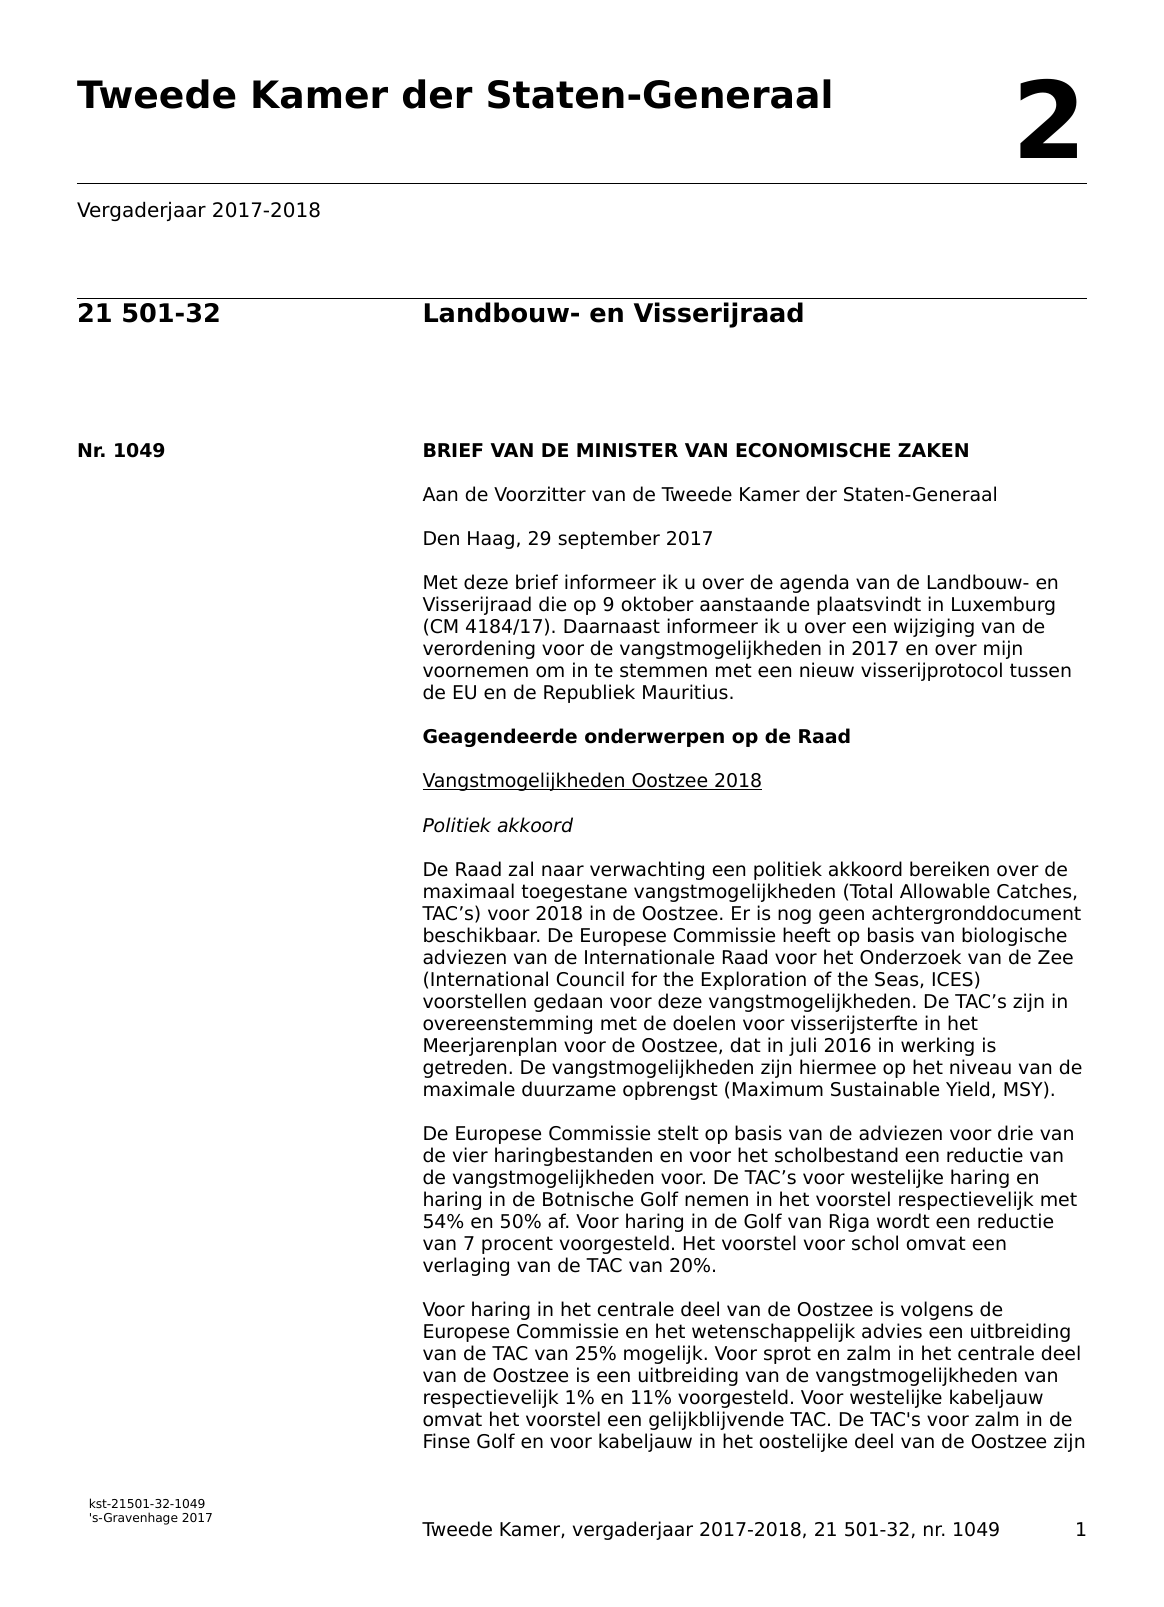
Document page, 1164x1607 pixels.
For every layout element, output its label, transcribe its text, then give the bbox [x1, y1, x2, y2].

text De Raad zal naar verwachting een politiek akkoord bereiken over de maximaal toegestane vangstmogelijkheden (Total Allowable Catches, TAC’s) voor 2018 in de Oostzee. Er is nog geen achtergronddocument beschikbaar. De Europese Commissie heeft op basis van biologische adviezen van de Internationale Raad voor het Onderzoek van de Zee (International Council for the Exploration of the Seas, ICES) voorstellen gedaan voor deze vangstmogelijkheden. De TAC’s zijn in overeenstemming met de doelen voor visserijsterfte in het Meerjarenplan voor de Oostzee, dat in juli 2016 in werking is getreden. De vangstmogelijkheden zijn hiermee op het niveau van de maximale duurzame opbrengst (Maximum Sustainable Yield, MSY). [422, 859, 1087, 1101]
text 's-Gravenhage 2017 [88, 1511, 323, 1525]
subtitle Geagendeerde onderwerpen op de Raad [422, 726, 1087, 748]
table_header Tweede Kamer der Staten-Generaal [77, 59, 886, 183]
table_header 2 [886, 59, 1087, 183]
text Aan de Voorzitter van de Tweede Kamer der Staten-Generaal [422, 484, 1087, 506]
text Den Haag, 29 september 2017 [422, 528, 1087, 550]
subtitle 21 501-32 Landbouw- en Visserijraad [77, 299, 1087, 329]
table_cell Vergaderjaar 2017-2018 [77, 184, 1087, 298]
subtitle Nr. 1049 BRIEF VAN DE MINISTER VAN ECONOMISCHE ZAKEN [77, 440, 1087, 462]
text Met deze brief informeer ik u over de agenda van de Landbouw- en Visserijraad die op 9 oktober aanstaande plaatsvindt in Luxemburg (CM 4184/17). Daarnaast informeer ik u over een wijziging van de verordening voor de vangstmogelijkheden in 2017 en over mijn voornemen om in te stemmen met een nieuw visserijprotocol tussen de EU en de Republiek Mauritius. [422, 572, 1087, 704]
text kst-21501-32-1049 [88, 1497, 323, 1511]
text De Europese Commissie stelt op basis van de adviezen voor drie van de vier haringbestanden en voor het scholbestand een reductie van de vangstmogelijkheden voor. De TAC’s voor westelijke haring en haring in de Botnische Golf nemen in het voorstel respectievelijk met 54% en 50% af. Voor haring in de Golf van Riga wordt een reductie van 7 procent voorgesteld. Het voorstel voor schol omvat een verlaging van de TAC van 20%. [422, 1123, 1087, 1277]
subtitle Vangstmogelijkheden Oostzee 2018 [422, 770, 1087, 792]
text Voor haring in het centrale deel van de Oostzee is volgens de Europese Commissie en het wetenschappelijk advies een uitbreiding van de TAC van 25% mogelijk. Voor sprot en zalm in het centrale deel van de Oostzee is een uitbreiding van de vangstmogelijkheden van respectievelijk 1% en 11% voorgesteld. Voor westelijke kabeljauw omvat het voorstel een gelijkblijvende TAC. De TAC's voor zalm in de Finse Golf en voor kabeljauw in het oostelijke deel van de Oostzee zijn [422, 1299, 1087, 1453]
subtitle Politiek akkoord [422, 814, 1087, 837]
